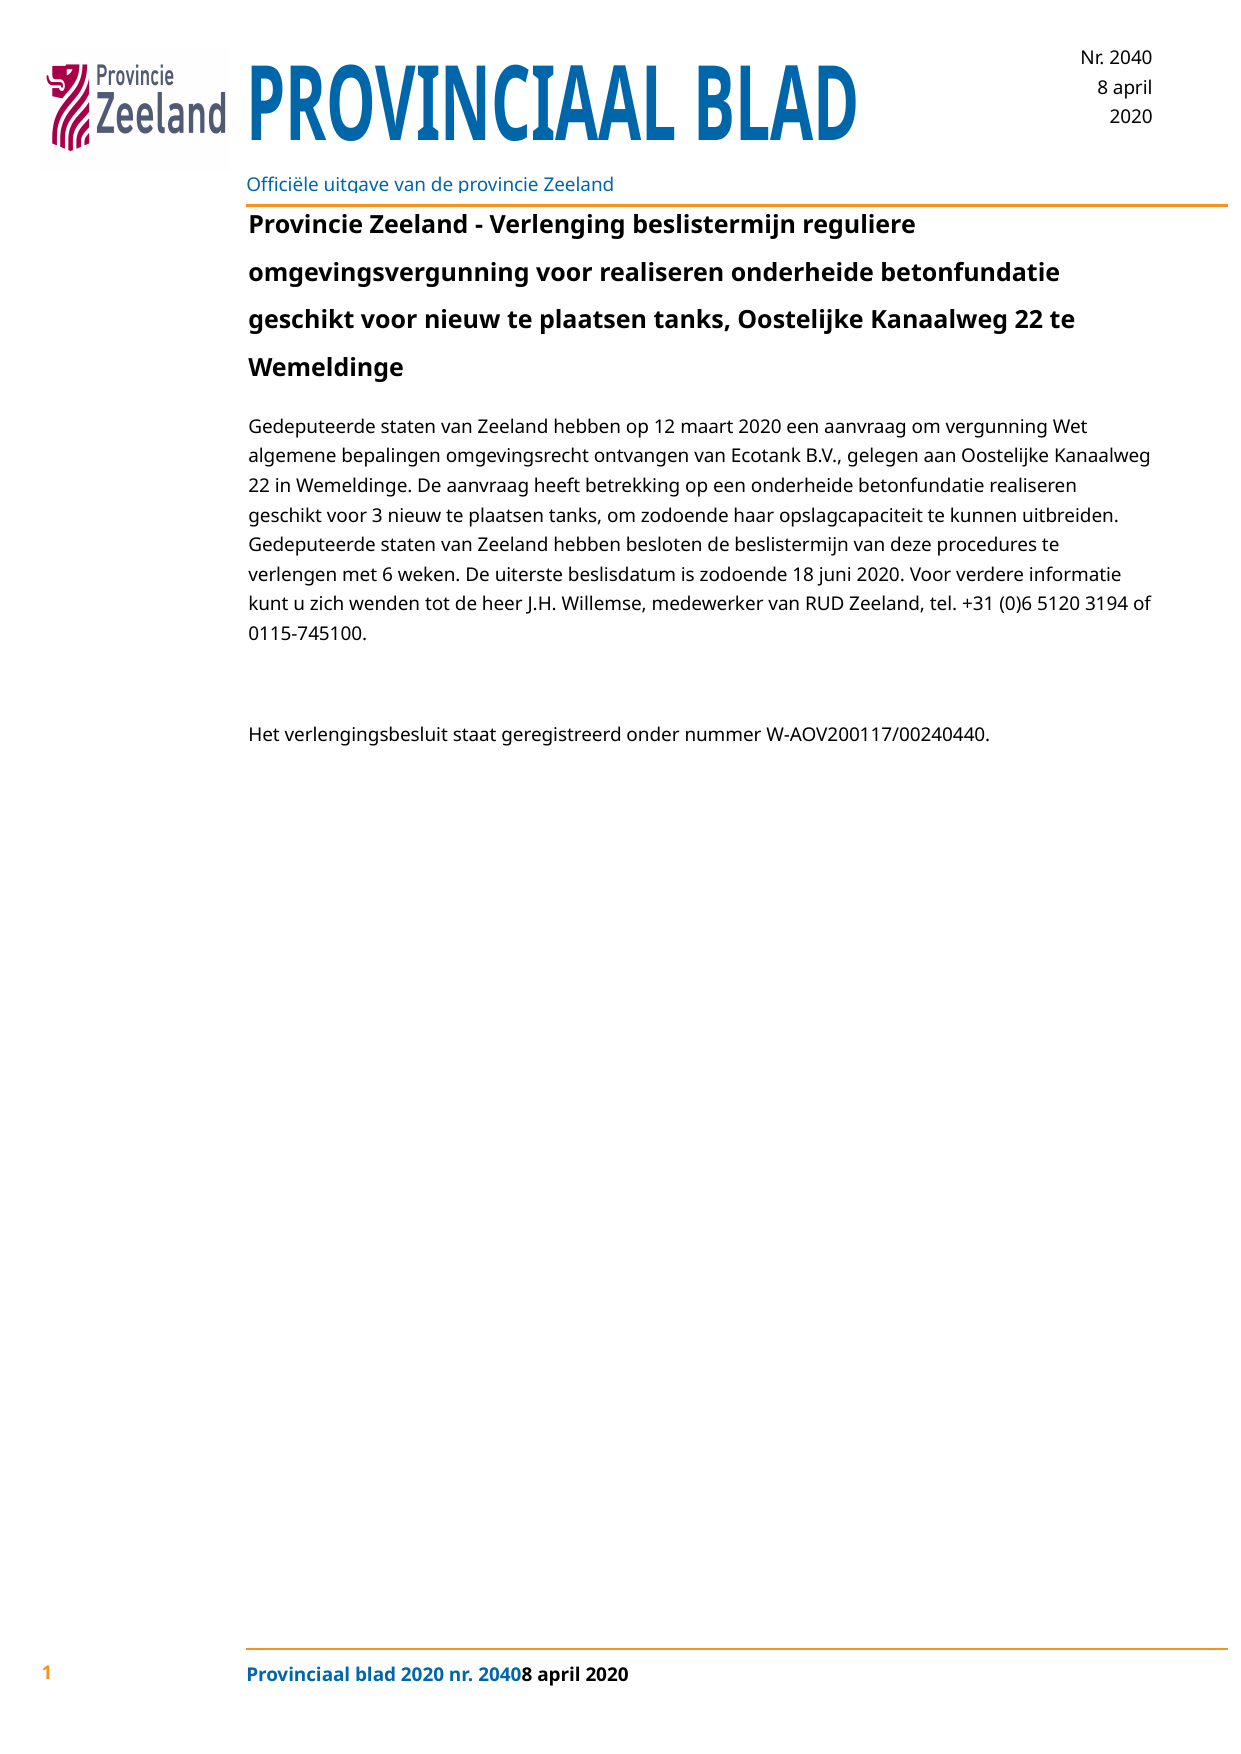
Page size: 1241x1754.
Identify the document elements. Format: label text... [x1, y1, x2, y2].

text Gedeputeerde staten van Zeeland hebben op 12 maart 2020 een aanvraag om vergunning Wet algemene bepalingen omgevingsrecht ontvangen van Ecotank B.V., gelegen aan Oostelijke Kanaalweg 22 in Wemeldinge. De aanvraag heeft betrekking op een onderheide betonfundatie realiseren geschikt voor 3 nieuw te plaatsen tanks, om zodoende haar opslagcapaciteit te kunnen uitbreiden. Gedeputeerde staten van Zeeland hebben besloten de beslistermijn van deze procedures te verlengen met 6 weken. De uiterste beslisdatum is zodoende 18 juni 2020. Voor verdere informatie kunt u zich wenden tot de heer J.H. Willemse, medewerker van RUD Zeeland, tel. +31 (0)6 5120 3194 of 0115-745100. [248, 413, 1152, 646]
picture [41, 47, 231, 172]
text Provincie Zeeland - Verlenging beslistermijn reguliere omgevingsvergunning voor realiseren onderheide betonfundatie geschikt voor nieuw te plaatsen tanks, Oostelijke Kanaalweg 22 te Wemeldinge [248, 207, 1152, 384]
text Het verlengingsbesluit staat geregistreerd onder nummer W-AOV200117/00240440. [248, 721, 1152, 747]
